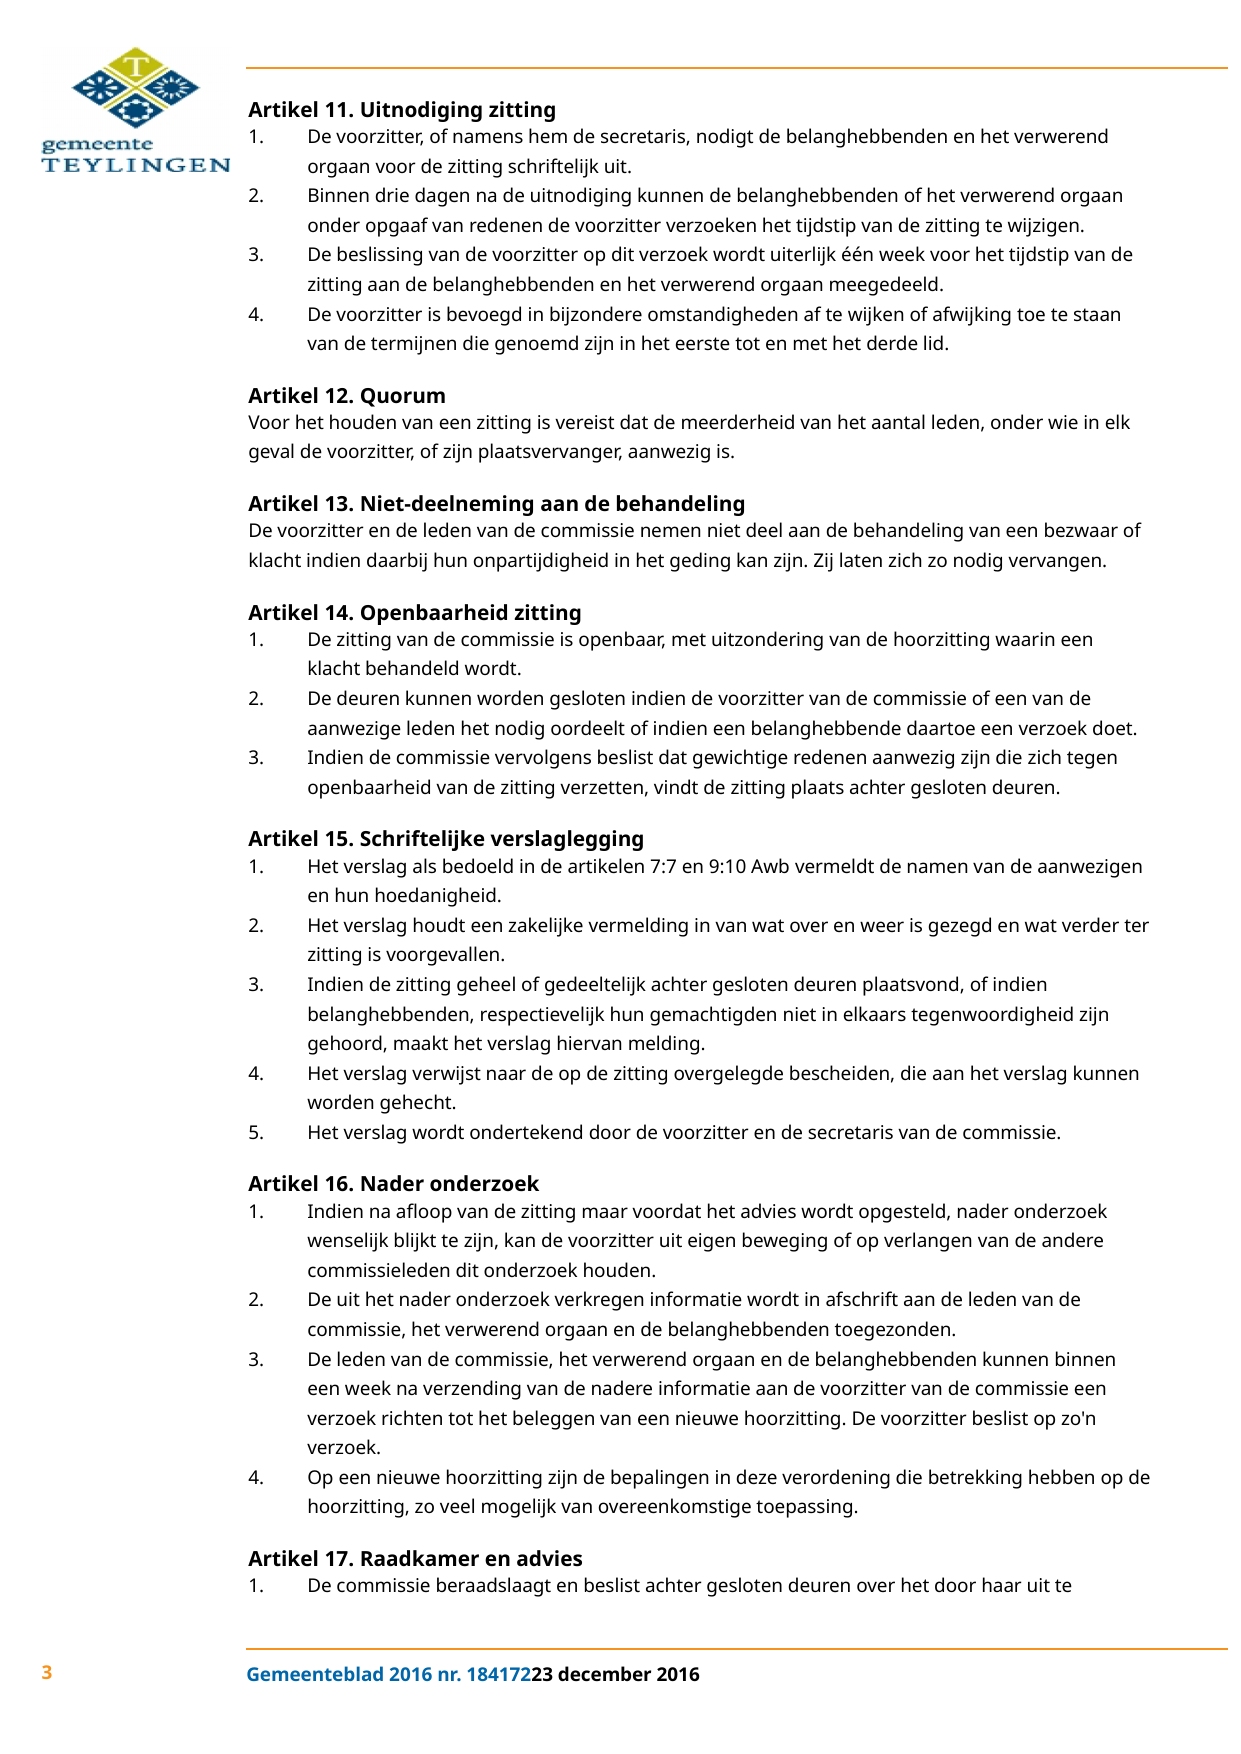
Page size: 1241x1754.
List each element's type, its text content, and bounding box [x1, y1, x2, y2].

list Het verslag wordt ondertekend door de voorzitter en de secretaris van de commissie. [248, 1119, 1152, 1145]
picture [41, 47, 231, 172]
list De deuren kunnen worden gesloten indien de voorzitter van de commissie of een van de aanwezige leden het nodig oordeelt of indien een belanghebbende daartoe een verzoek doet. [248, 685, 1152, 741]
text Artikel 13. Niet-deelneming aan de behandeling [248, 489, 1152, 518]
list De uit het nader onderzoek verkregen informatie wordt in afschrift aan de leden van de commissie, het verwerend orgaan en de belanghebbenden toegezonden. [248, 1287, 1152, 1342]
list Het verslag als bedoeld in de artikelen 7:7 en 9:10 Awb vermeldt de namen van de aanwezigen en hun hoedanigheid. [248, 853, 1152, 908]
list De beslissing van de voorzitter op dit verzoek wordt uiterlijk één week voor het tijdstip van de zitting aan de belanghebbenden en het verwerend orgaan meegedeeld. [248, 242, 1152, 297]
text Artikel 17. Raadkamer en advies [248, 1544, 1152, 1573]
text Voor het houden van een zitting is vereist dat de meerderheid van het aantal leden, onder wie in elk geval de voorzitter, of zijn plaatsvervanger, aanwezig is. [248, 409, 1152, 464]
text Artikel 15. Schriftelijke verslaglegging [248, 824, 1152, 853]
list Binnen drie dagen na de uitnodiging kunnen de belanghebbenden of het verwerend orgaan onder opgaaf van redenen de voorzitter verzoeken het tijdstip van de zitting te wijzigen. [248, 182, 1152, 238]
list De leden van de commissie, het verwerend orgaan en de belanghebbenden kunnen binnen een week na verzending van de nadere informatie aan de voorzitter van de commissie een verzoek richten tot het beleggen van een nieuwe hoorzitting. De voorzitter beslist op zo'n verzoek. [248, 1346, 1152, 1460]
text Artikel 14. Openbaarheid zitting [248, 598, 1152, 626]
list De commissie beraadslaagt en beslist achter gesloten deuren over het door haar uit te [248, 1573, 1152, 1598]
list Indien de commissie vervolgens beslist dat gewichtige redenen aanwezig zijn die zich tegen openbaarheid van de zitting verzetten, vindt de zitting plaats achter gesloten deuren. [248, 744, 1152, 800]
text Artikel 11. Uitnodiging zitting [248, 95, 1152, 123]
list Indien de zitting geheel of gedeeltelijk achter gesloten deuren plaatsvond, of indien belanghebbenden, respectievelijk hun gemachtigden niet in elkaars tegenwoordigheid zijn gehoord, maakt het verslag hiervan melding. [248, 971, 1152, 1056]
list De voorzitter is bevoegd in bijzondere omstandigheden af te wijken of afwijking toe te staan van de termijnen die genoemd zijn in het eerste tot en met het derde lid. [248, 301, 1152, 356]
text De voorzitter en de leden van de commissie nemen niet deel aan de behandeling van een bezwaar of klacht indien daarbij hun onpartijdigheid in het geding kan zijn. Zij laten zich zo nodig vervangen. [248, 518, 1152, 573]
list Het verslag houdt een zakelijke vermelding in van wat over en weer is gezegd en wat verder ter zitting is voorgevallen. [248, 912, 1152, 967]
list Op een nieuwe hoorzitting zijn de bepalingen in deze verordening die betrekking hebben op de hoorzitting, zo veel mogelijk van overeenkomstige toepassing. [248, 1464, 1152, 1519]
text Artikel 16. Nader onderzoek [248, 1169, 1152, 1198]
list Het verslag verwijst naar de op de zitting overgelegde bescheiden, die aan het verslag kunnen worden gehecht. [248, 1060, 1152, 1115]
list De voorzitter, of namens hem de secretaris, nodigt de belanghebbenden en het verwerend orgaan voor de zitting schriftelijk uit. [248, 123, 1152, 178]
list Indien na afloop van de zitting maar voordat het advies wordt opgesteld, nader onderzoek wenselijk blijkt te zijn, kan de voorzitter uit eigen beweging of op verlangen van de andere commissieleden dit onderzoek houden. [248, 1198, 1152, 1283]
list De zitting van de commissie is openbaar, met uitzondering van de hoorzitting waarin een klacht behandeld wordt. [248, 626, 1152, 681]
text Artikel 12. Quorum [248, 381, 1152, 409]
